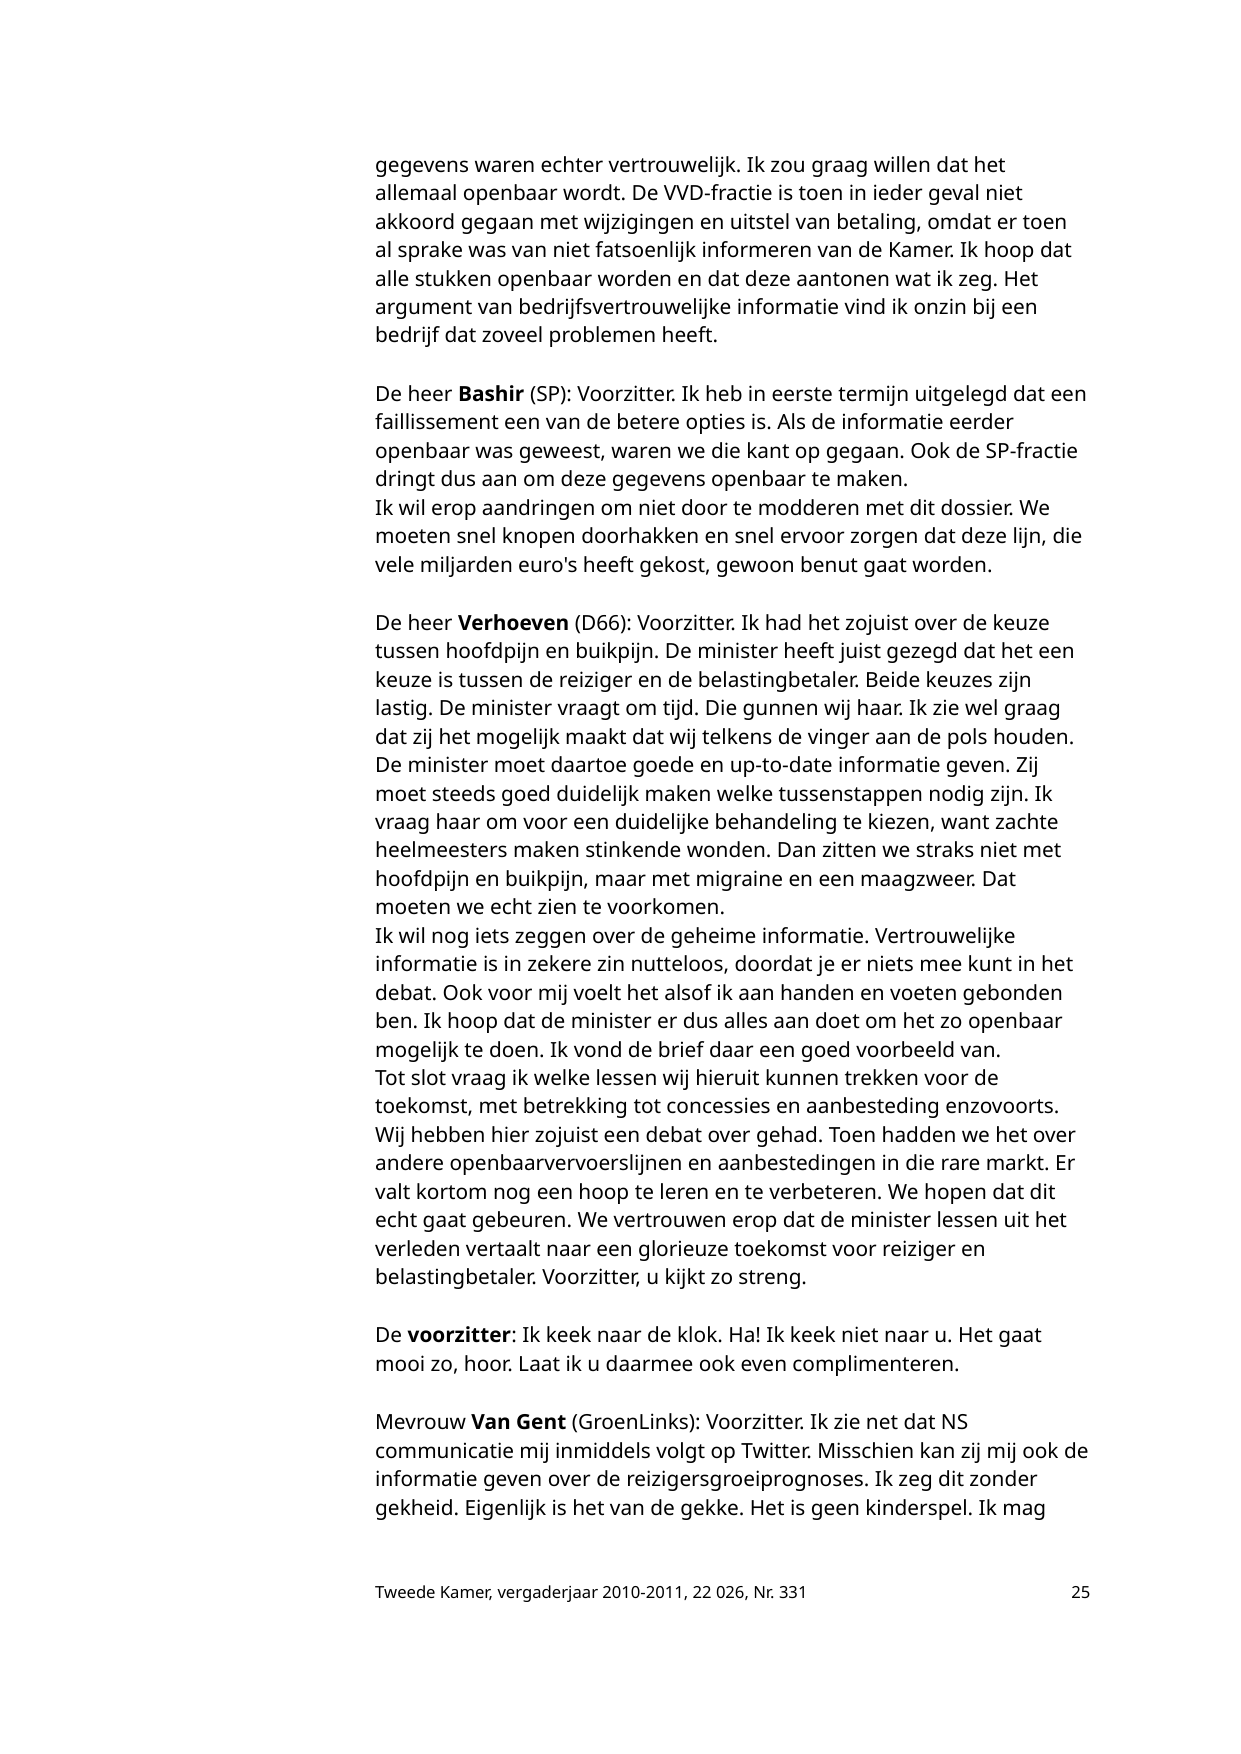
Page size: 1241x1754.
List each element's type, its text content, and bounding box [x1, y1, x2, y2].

text De voorzitter: Ik keek naar de klok. Ha! Ik keek niet naar u. Het gaat mooi zo, hoor. Laat ik u daarmee ook even complimenteren. [375, 1321, 1090, 1377]
text De heer Bashir (SP): Voorzitter. Ik heb in eerste termijn uitgelegd dat een faillissement een van de betere opties is. Als de informatie eerder openbaar was geweest, waren we die kant op gegaan. Ook de SP-fractie dringt dus aan om deze gegevens openbaar te maken. [375, 379, 1090, 493]
text Mevrouw Van Gent (GroenLinks): Voorzitter. Ik zie net dat NS communicatie mij inmiddels volgt op Twitter. Misschien kan zij mij ook de informatie geven over de reizigersgroeiprognoses. Ik zeg dit zonder gekheid. Eigenlijk is het van de gekke. Het is geen kinderspel. Ik mag [375, 1407, 1090, 1521]
text Tot slot vraag ik welke lessen wij hieruit kunnen trekken voor de toekomst, met betrekking tot concessies en aanbesteding enzovoorts. Wij hebben hier zojuist een debat over gehad. Toen hadden we het over andere openbaarvervoerslijnen en aanbestedingen in die rare markt. Er valt kortom nog een hoop te leren en te verbeteren. We hopen dat dit echt gaat gebeuren. We vertrouwen erop dat de minister lessen uit het verleden vertaalt naar een glorieuze toekomst voor reiziger en belastingbetaler. Voorzitter, u kijkt zo streng. [375, 1063, 1090, 1291]
text gegevens waren echter vertrouwelijk. Ik zou graag willen dat het allemaal openbaar wordt. De VVD-fractie is toen in ieder geval niet akkoord gegaan met wijzigingen en uitstel van betaling, omdat er toen al sprake was van niet fatsoenlijk informeren van de Kamer. Ik hoop dat alle stukken openbaar worden en dat deze aantonen wat ik zeg. Het argument van bedrijfsvertrouwelijke informatie vind ik onzin bij een bedrijf dat zoveel problemen heeft. [375, 150, 1090, 349]
text Ik wil nog iets zeggen over de geheime informatie. Vertrouwelijke informatie is in zekere zin nutteloos, doordat je er niets mee kunt in het debat. Ook voor mij voelt het alsof ik aan handen en voeten gebonden ben. Ik hoop dat de minister er dus alles aan doet om het zo openbaar mogelijk te doen. Ik vond de brief daar een goed voorbeeld van. [375, 921, 1090, 1063]
text Ik wil erop aandringen om niet door te modderen met dit dossier. We moeten snel knopen doorhakken en snel ervoor zorgen dat deze lijn, die vele miljarden euro's heeft gekost, gewoon benut gaat worden. [375, 493, 1090, 578]
text De heer Verhoeven (D66): Voorzitter. Ik had het zojuist over de keuze tussen hoofdpijn en buikpijn. De minister heeft juist gezegd dat het een keuze is tussen de reiziger en de belastingbetaler. Beide keuzes zijn lastig. De minister vraagt om tijd. Die gunnen wij haar. Ik zie wel graag dat zij het mogelijk maakt dat wij telkens de vinger aan de pols houden. De minister moet daartoe goede en up-to-date informatie geven. Zij moet steeds goed duidelijk maken welke tussenstappen nodig zijn. Ik vraag haar om voor een duidelijke behandeling te kiezen, want zachte heelmeesters maken stinkende wonden. Dan zitten we straks niet met hoofdpijn en buikpijn, maar met migraine en een maagzweer. Dat moeten we echt zien te voorkomen. [375, 608, 1090, 921]
